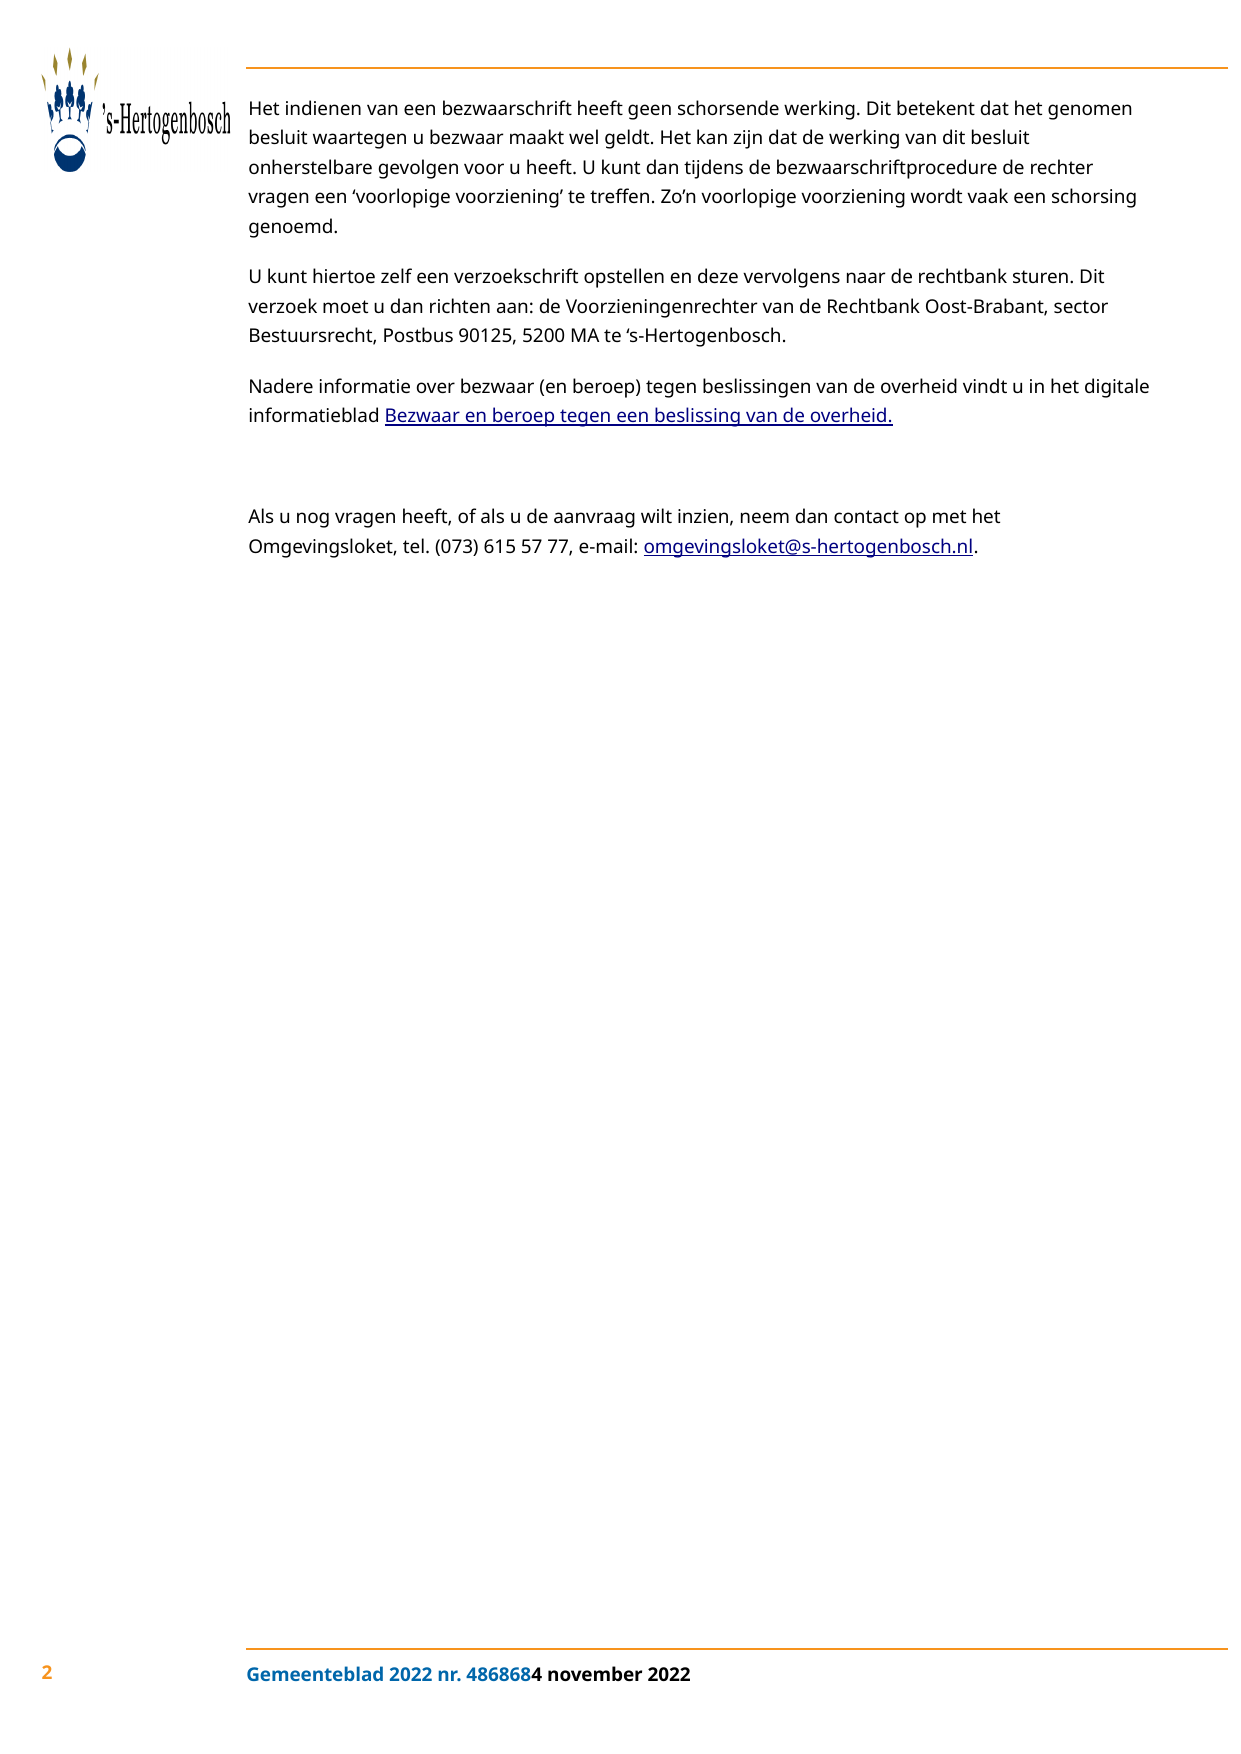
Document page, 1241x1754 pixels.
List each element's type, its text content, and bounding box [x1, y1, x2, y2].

text U kunt hiertoe zelf een verzoekschrift opstellen en deze vervolgens naar de rechtbank sturen. Dit verzoek moet u dan richten aan: de Voorzieningenrechter van de Rechtbank Oost-Brabant, sector Bestuursrecht, Postbus 90125, 5200 MA te ‘s-Hertogenbosch. [248, 263, 1152, 348]
text Nadere informatie over bezwaar (en beroep) tegen beslissingen van de overheid vindt u in het digitale informatieblad Bezwaar en beroep tegen een beslissing van de overheid. [248, 373, 1152, 428]
text Als u nog vragen heeft, of als u de aanvraag wilt inzien, neem dan contact op met het Omgevingsloket, tel. (073) 615 57 77, e-mail: omgevingsloket@s-hertogenbosch.nl. [248, 503, 1152, 559]
picture [41, 47, 231, 172]
text Het indienen van een bezwaarschrift heeft geen schorsende werking. Dit betekent dat het genomen besluit waartegen u bezwaar maakt wel geldt. Het kan zijn dat de werking van dit besluit onherstelbare gevolgen voor u heeft. U kunt dan tijdens de bezwaarschriftprocedure de rechter vragen een ‘voorlopige voorziening’ te treffen. Zo’n voorlopige voorziening wordt vaak een schorsing genoemd. [248, 95, 1152, 239]
